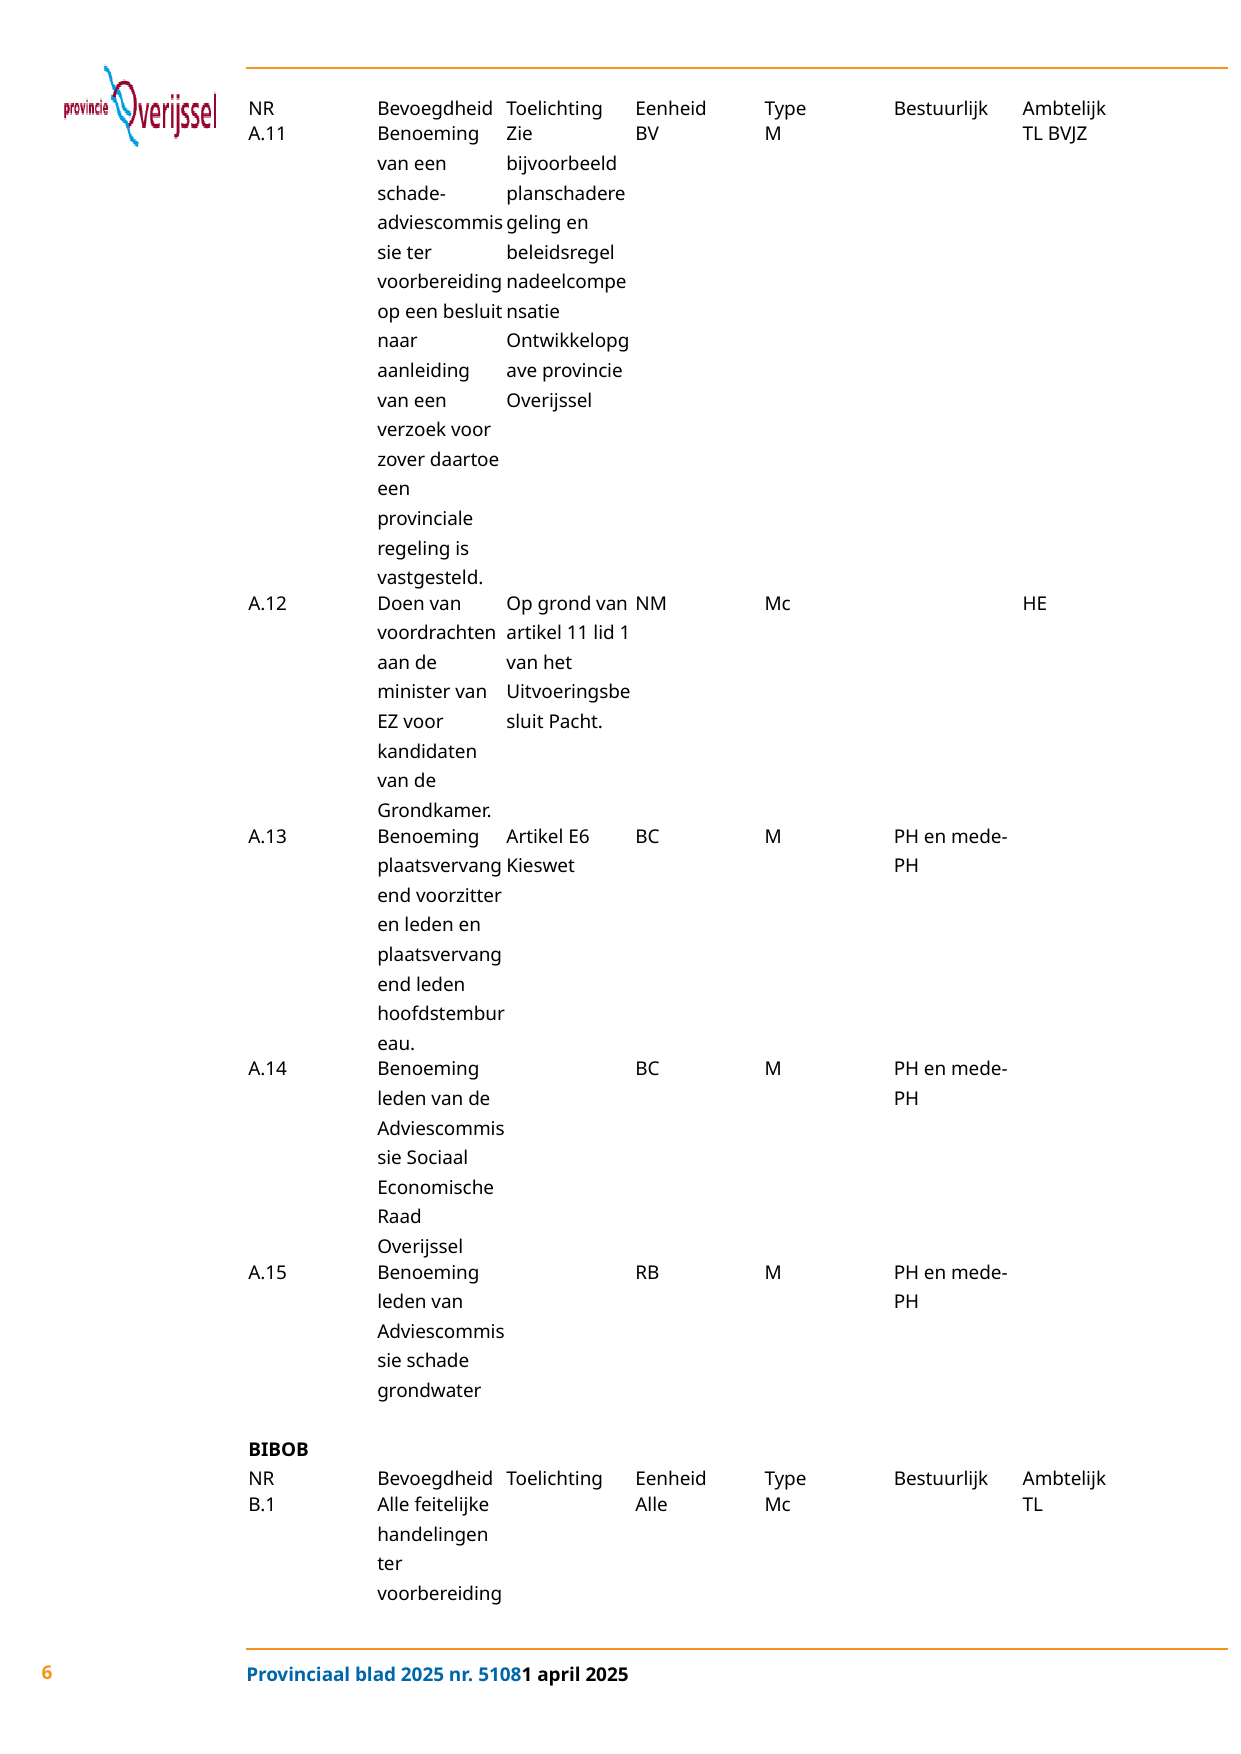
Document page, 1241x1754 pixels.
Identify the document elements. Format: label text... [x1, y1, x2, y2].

table_cell PH en mede-PH [894, 823, 1022, 1056]
table_header Toelichting [506, 95, 635, 121]
table_cell Benoeming leden van de Adviescommissie Sociaal Economische Raad Overijssel [377, 1056, 506, 1259]
table_header Eenheid [635, 95, 764, 121]
table_cell Mc [764, 590, 893, 823]
table_cell [506, 1056, 635, 1259]
table_cell B.1 [248, 1491, 377, 1606]
table_cell Doen van voordrachten aan de minister van EZ voor kandidaten van de Grondkamer. [377, 590, 506, 823]
table_header Type [764, 95, 893, 121]
table_cell A.15 [248, 1259, 377, 1403]
table_cell PH en mede-PH [894, 1259, 1022, 1403]
table_cell BC [635, 823, 764, 1056]
table_cell M [764, 1056, 893, 1259]
table_header Bestuurlijk [894, 1465, 1022, 1491]
table_cell [1023, 823, 1152, 1056]
table_cell TL [1023, 1491, 1152, 1606]
table_cell Benoeming plaatsvervangend voorzitter en leden en plaatsvervangend leden hoofdstembureau. [377, 823, 506, 1056]
table_header Eenheid [635, 1465, 764, 1491]
table_cell PH en mede-PH [894, 1056, 1022, 1259]
table_cell [506, 1259, 635, 1403]
table_cell Artikel E6 Kieswet [506, 823, 635, 1056]
table_cell A.12 [248, 590, 377, 823]
table_cell A.11 [248, 121, 377, 590]
table_cell A.13 [248, 823, 377, 1056]
table_header Bevoegdheid [377, 95, 506, 121]
table_cell M [764, 121, 893, 590]
table_cell Benoeming leden van Adviescommissie schade grondwater [377, 1259, 506, 1403]
table_cell [506, 1491, 635, 1606]
table_cell TL BVJZ [1023, 121, 1152, 590]
table_cell [894, 1491, 1022, 1606]
table_header Bestuurlijk [894, 95, 1022, 121]
table_header NR [248, 1465, 377, 1491]
table_cell RB [635, 1259, 764, 1403]
table_cell [894, 590, 1022, 823]
table_cell NM [635, 590, 764, 823]
table_header NR [248, 95, 377, 121]
table_cell [1023, 1056, 1152, 1259]
table_cell Alle feitelijke handelingen ter voorbereiding [377, 1491, 506, 1606]
table_cell Mc [764, 1491, 893, 1606]
table_header Ambtelijk [1023, 95, 1152, 121]
table_cell [894, 121, 1022, 590]
table_header Bevoegdheid [377, 1465, 506, 1491]
table_cell M [764, 1259, 893, 1403]
table_cell Op grond van artikel 11 lid 1 van het Uitvoeringsbesluit Pacht. [506, 590, 635, 823]
picture [41, 47, 231, 172]
table_cell BC [635, 1056, 764, 1259]
text BIBOB [248, 1436, 1152, 1461]
table_cell [1023, 1259, 1152, 1403]
table_cell M [764, 823, 893, 1056]
table_header Type [764, 1465, 893, 1491]
table_cell Alle [635, 1491, 764, 1606]
table_cell BV [635, 121, 764, 590]
table_header Ambtelijk [1023, 1465, 1152, 1491]
table_cell A.14 [248, 1056, 377, 1259]
table_cell Zie bijvoorbeeld planschaderegeling en beleidsregel nadeelcompensatie Ontwikkelopgave provincie Overijssel [506, 121, 635, 590]
table_cell Benoeming van een schade-adviescommissie ter voorbereiding op een besluit naar aanleiding van een verzoek voor zover daartoe een provinciale regeling is vastgesteld. [377, 121, 506, 590]
table_header Toelichting [506, 1465, 635, 1491]
table_cell HE [1023, 590, 1152, 823]
